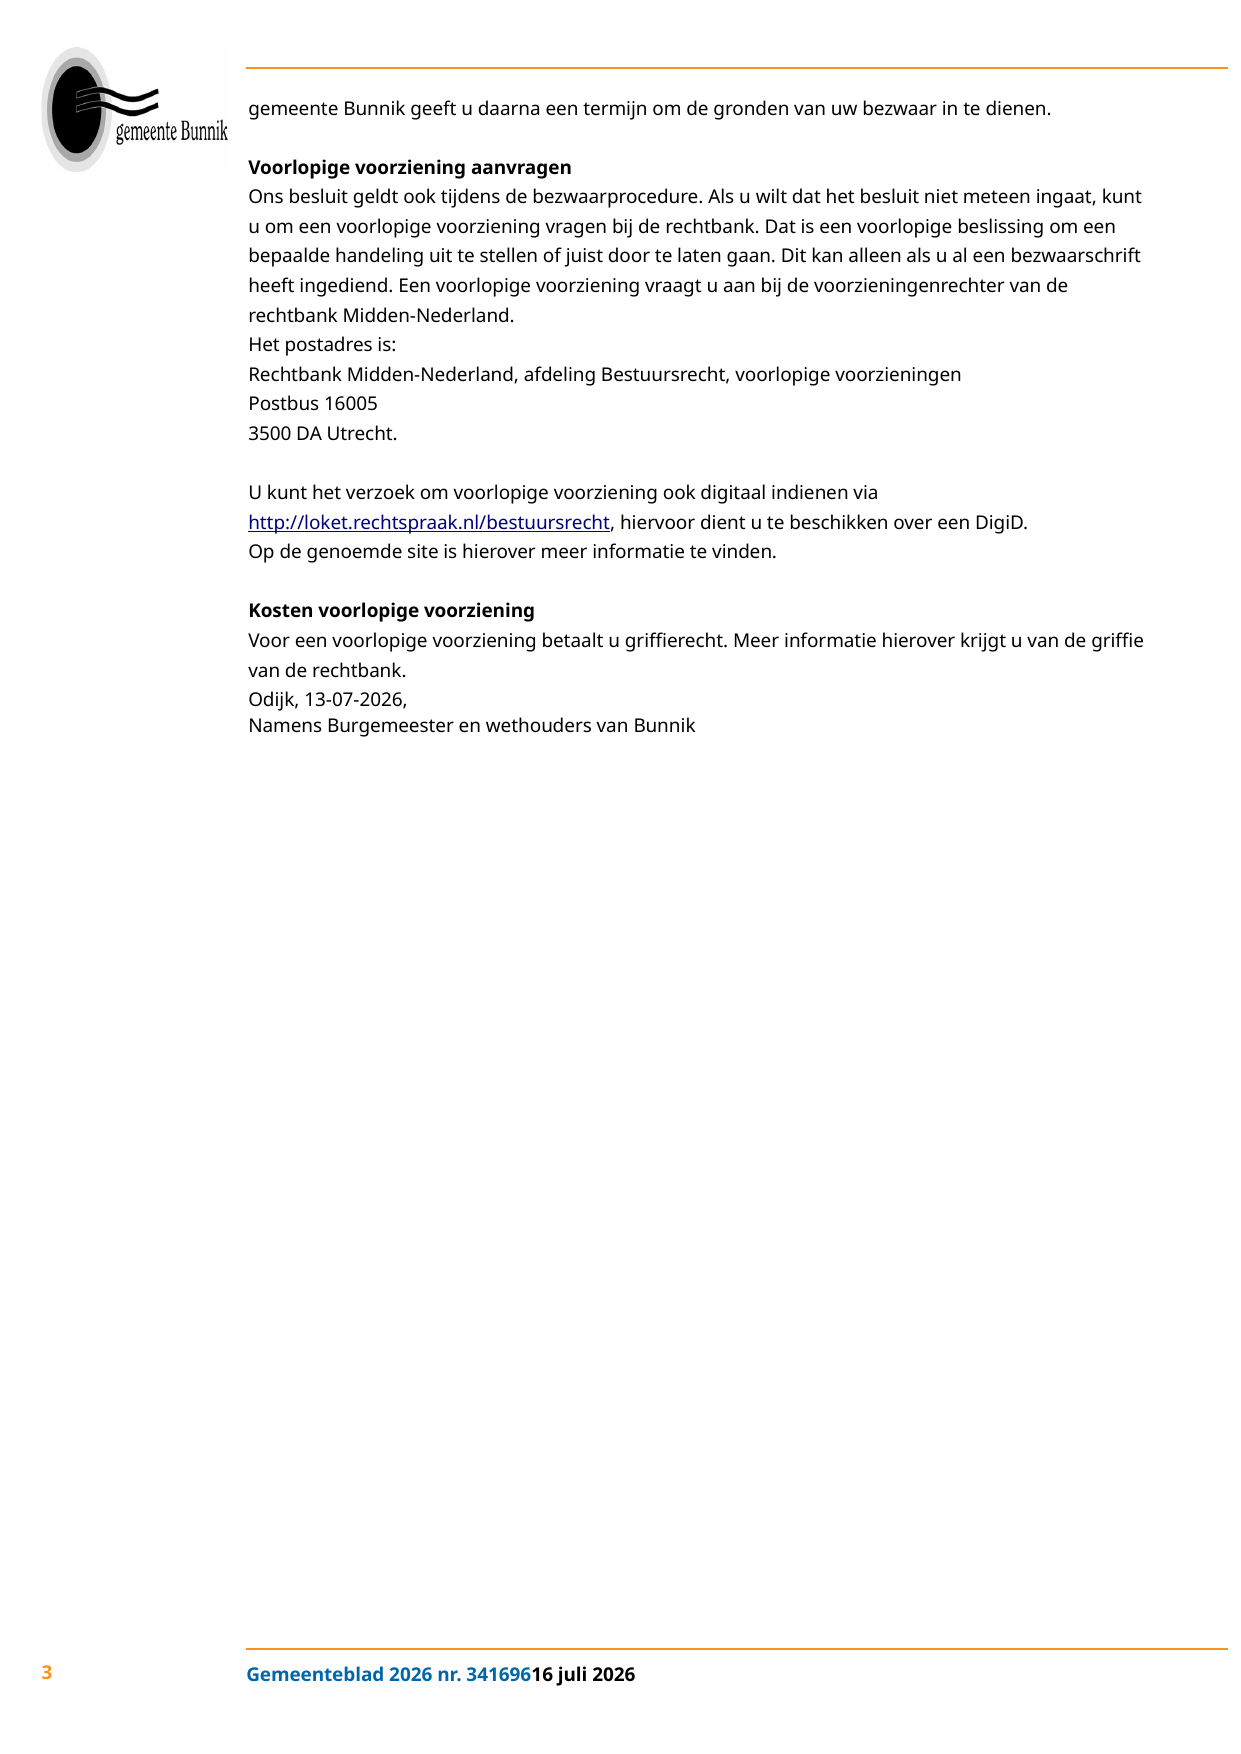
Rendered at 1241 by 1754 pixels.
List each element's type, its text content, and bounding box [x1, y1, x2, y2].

text gemeente Bunnik geeft u daarna een termijn om de gronden van uw bezwaar in te dienen. [248, 95, 1152, 121]
text Het postadres is: [248, 331, 1152, 357]
text Ons besluit geldt ook tijdens de bezwaarprocedure. Als u wilt dat het besluit niet meteen ingaat, kunt u om een voorlopige voorziening vragen bij de rechtbank. Dat is een voorlopige beslissing om een bepaalde handeling uit te stellen of juist door te laten gaan. Dit kan alleen als u al een bezwaarschrift heeft ingediend. Een voorlopige voorziening vraagt u aan bij de voorzieningenrechter van de rechtbank Midden-Nederland. [248, 183, 1152, 328]
text Voor een voorlopige voorziening betaalt u griffierecht. Meer informatie hierover krijgt u van de griffie van de rechtbank. [248, 627, 1152, 683]
text Odijk, 13-07-2026, [248, 686, 1152, 712]
text Op de genoemde site is hierover meer informatie te vinden. [248, 538, 1152, 564]
text 3500 DA Utrecht. [248, 420, 1152, 446]
picture [41, 47, 231, 172]
text U kunt het verzoek om voorlopige voorziening ook digitaal indienen via http://loket.rechtspraak.nl/bestuursrecht, hiervoor dient u te beschikken over een DigiD. [248, 479, 1152, 535]
text Kosten voorlopige voorziening [248, 598, 1152, 623]
text Postbus 16005 [248, 391, 1152, 416]
text Voorlopige voorziening aanvragen [248, 154, 1152, 180]
text Rechtbank Midden-Nederland, afdeling Bestuursrecht, voorlopige voorzieningen [248, 361, 1152, 387]
text Namens Burgemeester en wethouders van Bunnik [248, 712, 1152, 738]
